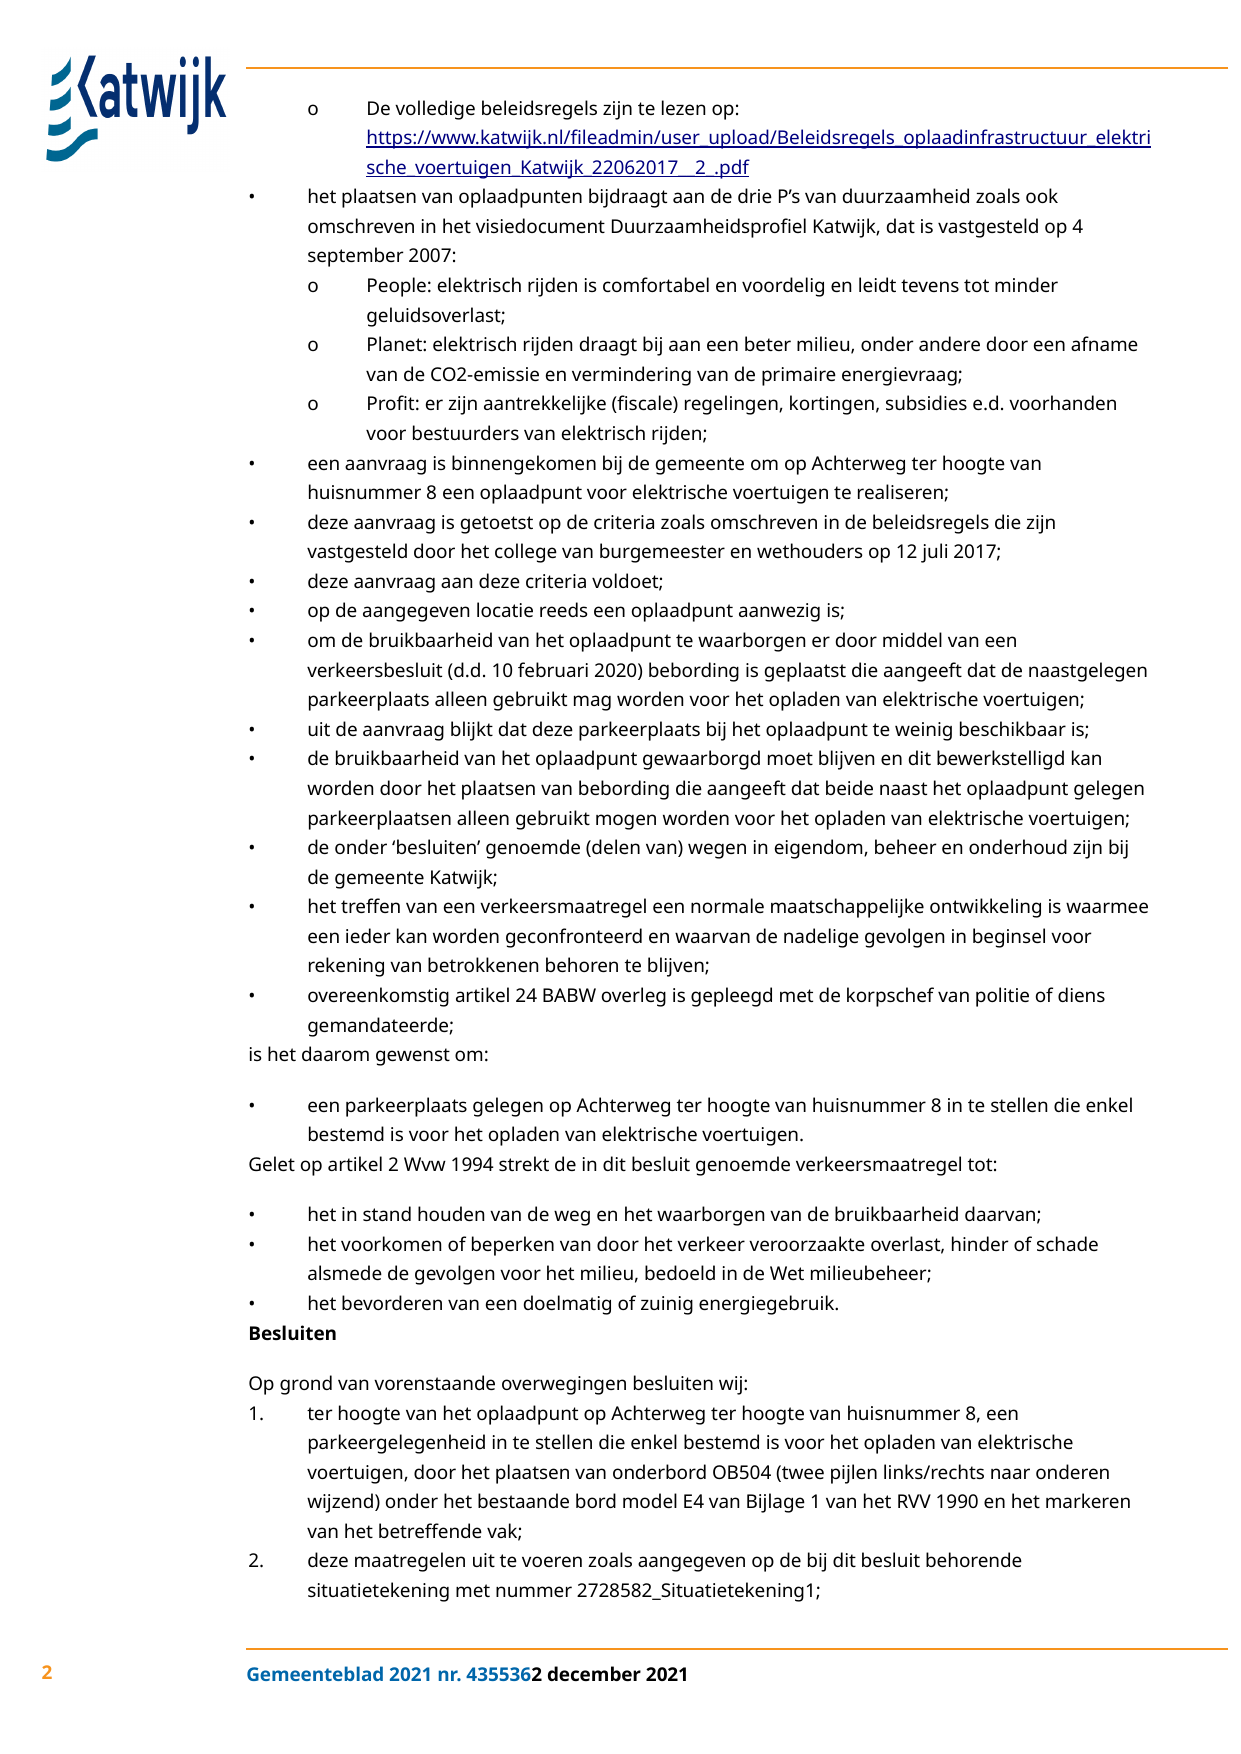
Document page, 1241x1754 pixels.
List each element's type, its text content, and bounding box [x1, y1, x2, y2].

text Besluiten [248, 1320, 1152, 1346]
picture [41, 47, 231, 172]
list een aanvraag is binnengekomen bij de gemeente om op Achterweg ter hoogte van huisnummer 8 een oplaadpunt voor elektrische voertuigen te realiseren; [248, 450, 1152, 505]
text Gelet op artikel 2 Wvw 1994 strekt de in dit besluit genoemde verkeersmaatregel tot: [248, 1151, 1152, 1177]
list het treffen van een verkeersmaatregel een normale maatschappelijke ontwikkeling is waarmee een ieder kan worden geconfronteerd en waarvan de nadelige gevolgen in beginsel voor rekening van betrokkenen behoren te blijven; [248, 893, 1152, 978]
list het in stand houden van de weg en het waarborgen van de bruikbaarheid daarvan; [248, 1201, 1152, 1227]
text Op grond van vorenstaande overwegingen besluiten wij: [248, 1370, 1152, 1396]
list Planet: elektrisch rijden draagt bij aan een beter milieu, onder andere door een afname van de CO2-emissie en vermindering van de primaire energievraag; [307, 331, 1152, 387]
list ter hoogte van het oplaadpunt op Achterweg ter hoogte van huisnummer 8, een parkeergelegenheid in te stellen die enkel bestemd is voor het opladen van elektrische voertuigen, door het plaatsen van onderbord OB504 (twee pijlen links/rechts naar onderen wijzend) onder het bestaande bord model E4 van Bijlage 1 van het RVV 1990 en het markeren van het betreffende vak; [248, 1400, 1152, 1544]
list op de aangegeven locatie reeds een oplaadpunt aanwezig is; [248, 598, 1152, 623]
text is het daarom gewenst om: [248, 1041, 1152, 1067]
list deze aanvraag is getoetst op de criteria zoals omschreven in de beleidsregels die zijn vastgesteld door het college van burgemeester en wethouders op 12 juli 2017; [248, 509, 1152, 564]
list een parkeerplaats gelegen op Achterweg ter hoogte van huisnummer 8 in te stellen die enkel bestemd is voor het opladen van elektrische voertuigen. [248, 1092, 1152, 1147]
list het bevorderen van een doelmatig of zuinig energiegebruik. [248, 1290, 1152, 1316]
list uit de aanvraag blijkt dat deze parkeerplaats bij het oplaadpunt te weinig beschikbaar is; [248, 716, 1152, 742]
list People: elektrisch rijden is comfortabel en voordelig en leidt tevens tot minder geluidsoverlast; [307, 272, 1152, 328]
list De volledige beleidsregels zijn te lezen op: https://www.katwijk.nl/fileadmin/user_upload/Beleidsregels_oplaadinfrastructuur_elektrische_voertuigen_Katwijk_22062017__2_.pdf [307, 95, 1152, 180]
list deze aanvraag aan deze criteria voldoet; [248, 568, 1152, 594]
list deze maatregelen uit te voeren zoals aangegeven op de bij dit besluit behorende situatietekening met nummer 2728582_Situatietekening1; [248, 1548, 1152, 1603]
list het voorkomen of beperken van door het verkeer veroorzaakte overlast, hinder of schade alsmede de gevolgen voor het milieu, bedoeld in de Wet milieubeheer; [248, 1231, 1152, 1286]
list de onder ‘besluiten’ genoemde (delen van) wegen in eigendom, beheer en onderhoud zijn bij de gemeente Katwijk; [248, 834, 1152, 890]
list Profit: er zijn aantrekkelijke (fiscale) regelingen, kortingen, subsidies e.d. voorhanden voor bestuurders van elektrisch rijden; [307, 391, 1152, 446]
list overeenkomstig artikel 24 BABW overleg is gepleegd met de korpschef van politie of diens gemandateerde; [248, 982, 1152, 1038]
list de bruikbaarheid van het oplaadpunt gewaarborgd moet blijven en dit bewerkstelligd kan worden door het plaatsen van bebording die aangeeft dat beide naast het oplaadpunt gelegen parkeerplaatsen alleen gebruikt mogen worden voor het opladen van elektrische voertuigen; [248, 746, 1152, 831]
list om de bruikbaarheid van het oplaadpunt te waarborgen er door middel van een verkeersbesluit (d.d. 10 februari 2020) bebording is geplaatst die aangeeft dat de naastgelegen parkeerplaats alleen gebruikt mag worden voor het opladen van elektrische voertuigen; [248, 627, 1152, 712]
list het plaatsen van oplaadpunten bijdraagt aan de drie P’s van duurzaamheid zoals ook omschreven in het visiedocument Duurzaamheidsprofiel Katwijk, dat is vastgesteld op 4 september 2007: [248, 183, 1152, 268]
